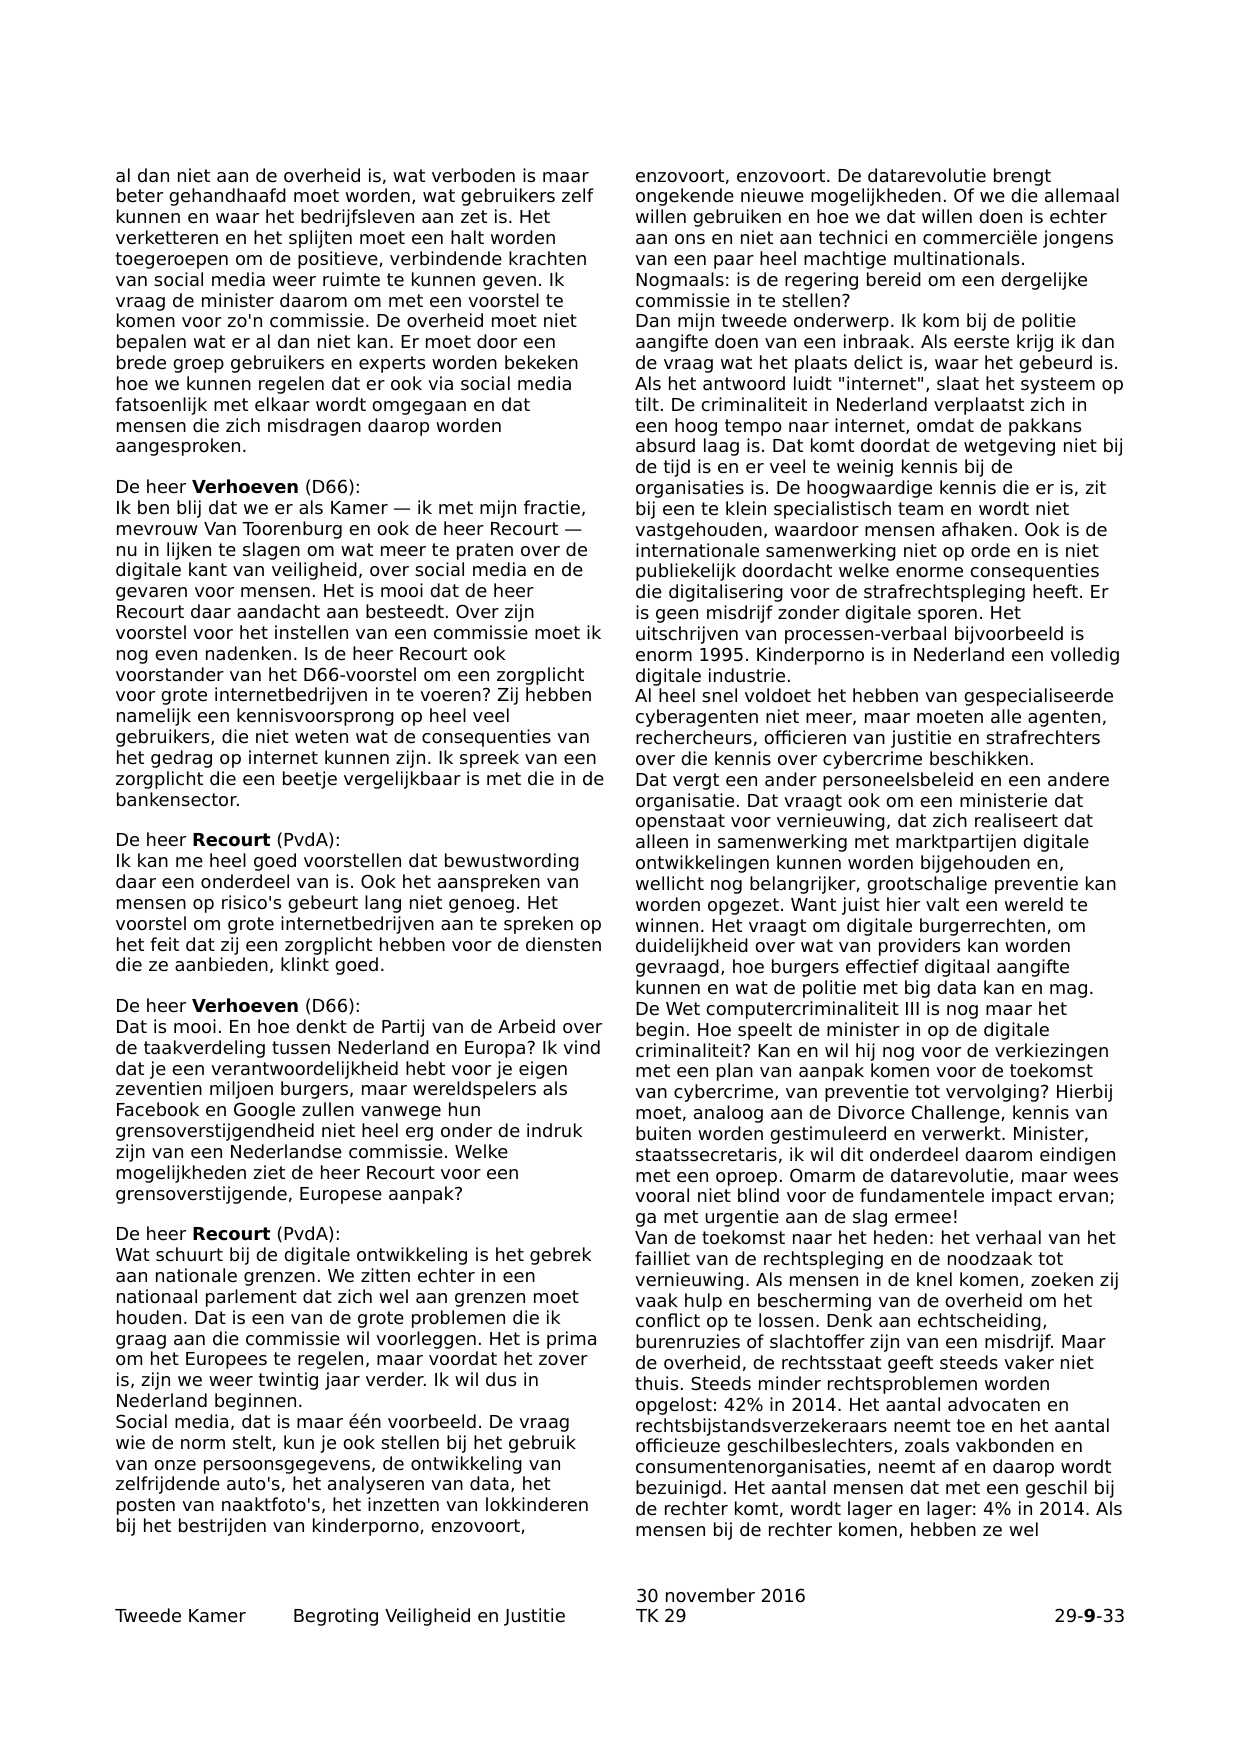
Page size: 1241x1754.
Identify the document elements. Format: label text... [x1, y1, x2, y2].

text Ik ben blij dat we er als Kamer — ik met mijn fractie, mevrouw Van Toorenburg en ook de heer Recourt — nu in lijken te slagen om wat meer te praten over de digitale kant van veiligheid, over social media en de gevaren voor mensen. Het is mooi dat de heer Recourt daar aandacht aan besteedt. Over zijn voorstel voor het instellen van een commissie moet ik nog even nadenken. Is de heer Recourt ook voorstander van het D66-voorstel om een zorgplicht voor grote internetbedrijven in te voeren? Zij hebben namelijk een kennisvoorsprong op heel veel gebruikers, die niet weten wat de consequenties van het gedrag op internet kunnen zijn. Ik spreek van een zorgplicht die een beetje vergelijkbaar is met die in de bankensector. [115, 498, 605, 810]
text De heer Recourt (PvdA): [115, 1224, 605, 1245]
text Dat vergt een ander personeelsbeleid en een andere organisatie. Dat vraagt ook om een ministerie dat openstaat voor vernieuwing, dat zich realiseert dat alleen in samenwerking met marktpartijen digitale ontwikkelingen kunnen worden bijgehouden en, wellicht nog belangrijker, grootschalige preventie kan worden opgezet. Want juist hier valt een wereld te winnen. Het vraagt om digitale burgerrechten, om duidelijkheid over wat van providers kan worden gevraagd, hoe burgers effectief digitaal aangifte kunnen en wat de politie met big data kan en mag. De Wet computercriminaliteit III is nog maar het begin. Hoe speelt de minister in op de digitale criminaliteit? Kan en wil hij nog voor de verkiezingen met een plan van aanpak komen voor de toekomst van cybercrime, van preventie tot vervolging? Hierbij moet, analoog aan de Divorce Challenge, kennis van buiten worden gestimuleerd en verwerkt. Minister, staatssecretaris, ik wil dit onderdeel daarom eindigen met een oproep. Omarm de datarevolutie, maar wees vooral niet blind voor de fundamentele impact ervan; ga met urgentie aan de slag ermee! [635, 769, 1125, 1228]
text Ik kan me heel goed voorstellen dat bewustwording daar een onderdeel van is. Ook het aanspreken van mensen op risico's gebeurt lang niet genoeg. Het voorstel om grote internetbedrijven aan te spreken op het feit dat zij een zorgplicht hebben voor de diensten die ze aanbieden, klinkt goed. [115, 851, 605, 976]
text De heer Verhoeven (D66): [115, 477, 605, 498]
text Van de toekomst naar het heden: het verhaal van het failliet van de rechtspleging en de noodzaak tot vernieuwing. Als mensen in de knel komen, zoeken zij vaak hulp en bescherming van de overheid om het conflict op te lossen. Denk aan echtscheiding, burenruzies of slachtoffer zijn van een misdrijf. Maar de overheid, de rechtsstaat geeft steeds vaker niet thuis. Steeds minder rechtsproblemen worden opgelost: 42% in 2014. Het aantal advocaten en rechtsbijstandsverzekeraars neemt toe en het aantal officieuze geschilbeslechters, zoals vakbonden en consumentenorganisaties, neemt af en daarop wordt bezuinigd. Het aantal mensen dat met een geschil bij de rechter komt, wordt lager en lager: 4% in 2014. Als mensen bij de rechter komen, hebben ze wel [635, 1228, 1125, 1540]
text Social media, dat is maar één voorbeeld. De vraag wie de norm stelt, kun je ook stellen bij het gebruik van onze persoonsgegevens, de ontwikkeling van zelfrijdende auto's, het analyseren van data, het posten van naaktfoto's, het inzetten van lokkinderen bij het bestrijden van kinderporno, enzovoort, [115, 1412, 605, 1537]
text Dat is mooi. En hoe denkt de Partij van de Arbeid over de taakverdeling tussen Nederland en Europa? Ik vind dat je een verantwoordelijkheid hebt voor je eigen zeventien miljoen burgers, maar wereldspelers als Facebook en Google zullen vanwege hun grensoverstijgendheid niet heel erg onder de indruk zijn van een Nederlandse commissie. Welke mogelijkheden ziet de heer Recourt voor een grensoverstijgende, Europese aanpak? [115, 1017, 605, 1204]
text Al heel snel voldoet het hebben van gespecialiseerde cyberagenten niet meer, maar moeten alle agenten, rechercheurs, officieren van justitie en strafrechters over die kennis over cybercrime beschikken. [635, 686, 1125, 769]
text enzovoort, enzovoort. De datarevolutie brengt ongekende nieuwe mogelijkheden. Of we die allemaal willen gebruiken en hoe we dat willen doen is echter aan ons en niet aan technici en commerciële jongens van een paar heel machtige multinationals. Nogmaals: is de regering bereid om een dergelijke commissie in te stellen? [635, 165, 1125, 311]
text Wat schuurt bij de digitale ontwikkeling is het gebrek aan nationale grenzen. We zitten echter in een nationaal parlement dat zich wel aan grenzen moet houden. Dat is een van de grote problemen die ik graag aan die commissie wil voorleggen. Het is prima om het Europees te regelen, maar voordat het zover is, zijn we weer twintig jaar verder. Ik wil dus in Nederland beginnen. [115, 1245, 605, 1412]
text al dan niet aan de overheid is, wat verboden is maar beter gehandhaafd moet worden, wat gebruikers zelf kunnen en waar het bedrijfsleven aan zet is. Het verketteren en het splijten moet een halt worden toegeroepen om de positieve, verbindende krachten van social media weer ruimte te kunnen geven. Ik vraag de minister daarom om met een voorstel te komen voor zo'n commissie. De overheid moet niet bepalen wat er al dan niet kan. Er moet door een brede groep gebruikers en experts worden bekeken hoe we kunnen regelen dat er ook via social media fatsoenlijk met elkaar wordt omgegaan en dat mensen die zich misdragen daarop worden aangesproken. [115, 165, 605, 457]
text De heer Verhoeven (D66): [115, 996, 605, 1017]
text De heer Recourt (PvdA): [115, 830, 605, 851]
text Dan mijn tweede onderwerp. Ik kom bij de politie aangifte doen van een inbraak. Als eerste krijg ik dan de vraag wat het plaats delict is, waar het gebeurd is. Als het antwoord luidt "internet", slaat het systeem op tilt. De criminaliteit in Nederland verplaatst zich in een hoog tempo naar internet, omdat de pakkans absurd laag is. Dat komt doordat de wetgeving niet bij de tijd is en er veel te weinig kennis bij de organisaties is. De hoogwaardige kennis die er is, zit bij een te klein specialistisch team en wordt niet vastgehouden, waardoor mensen afhaken. Ook is de internationale samenwerking niet op orde en is niet publiekelijk doordacht welke enorme consequenties die digitalisering voor de strafrechtspleging heeft. Er is geen misdrijf zonder digitale sporen. Het uitschrijven van processen-verbaal bijvoorbeeld is enorm 1995. Kinderporno is in Nederland een volledig digitale industrie. [635, 311, 1125, 686]
